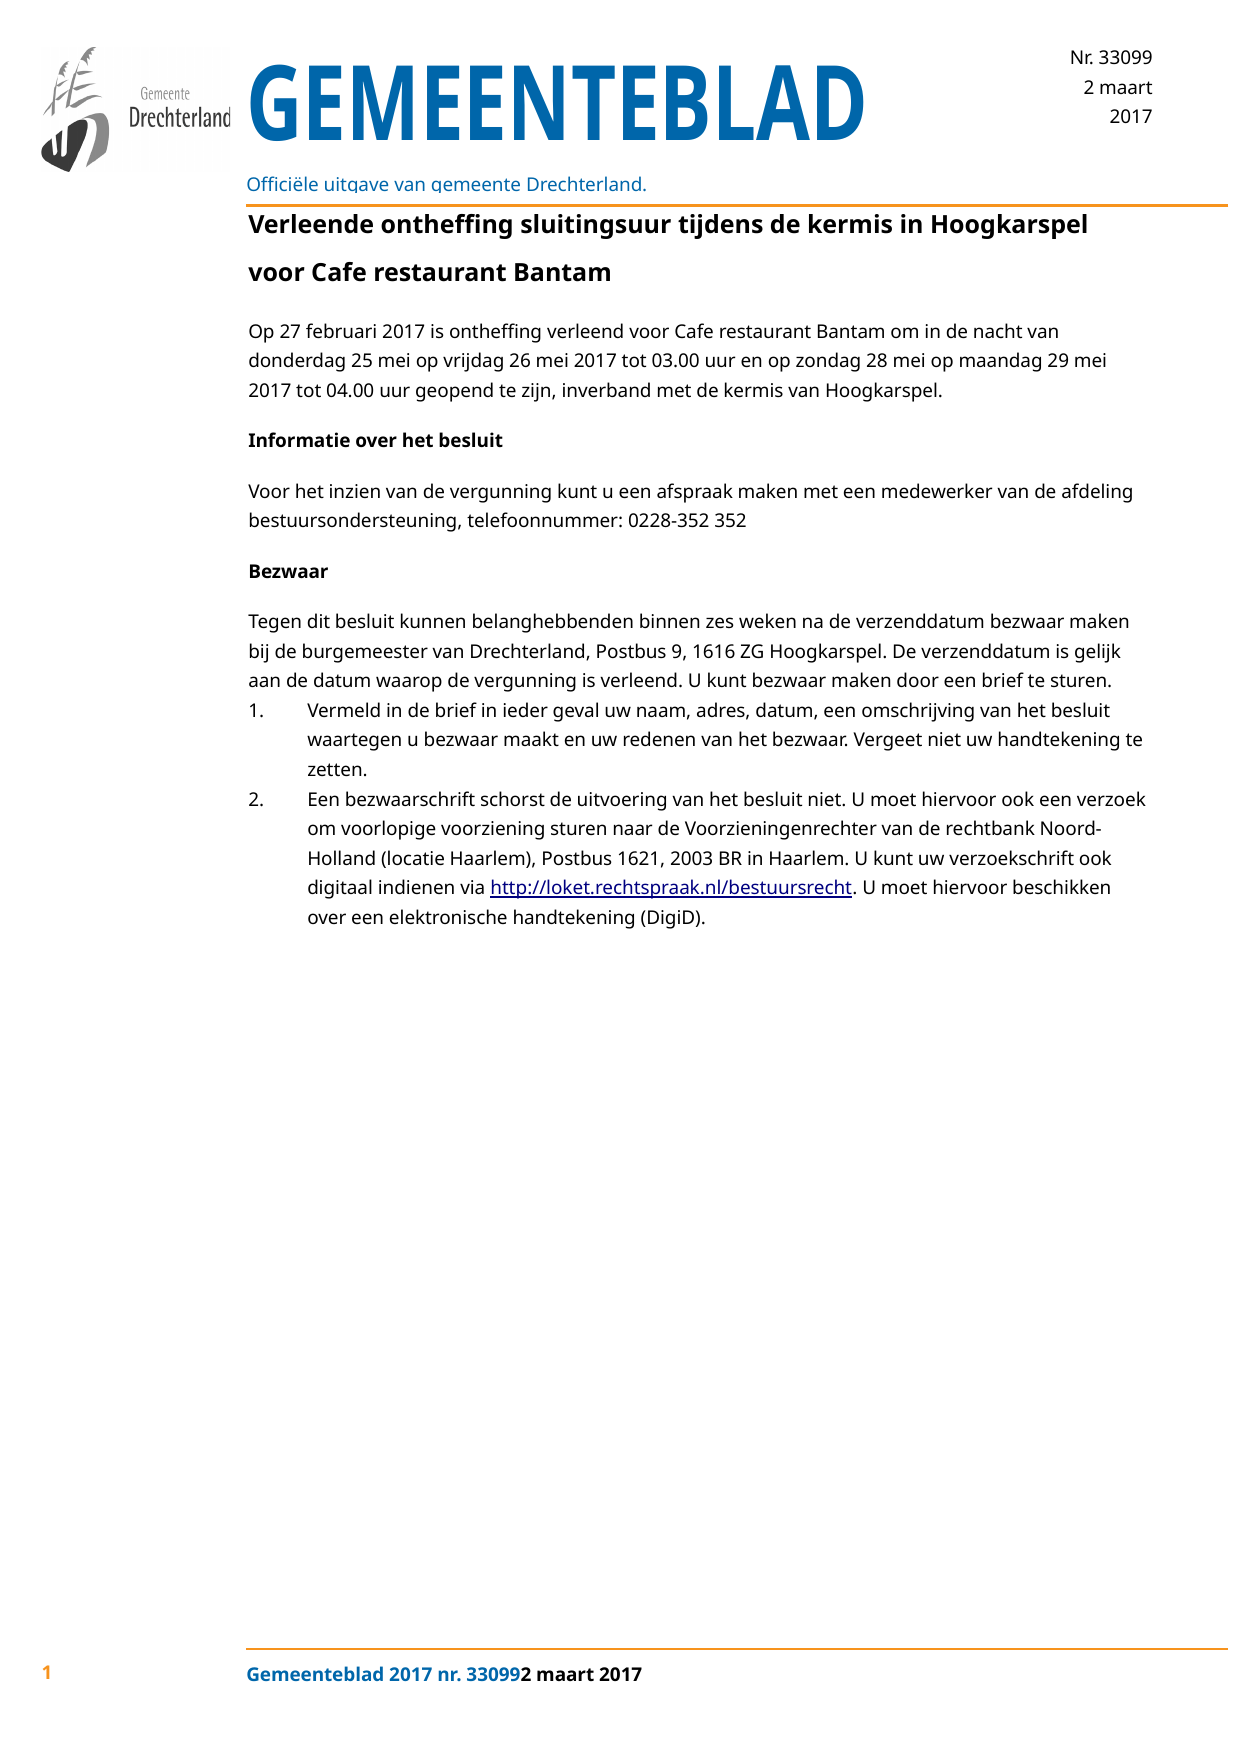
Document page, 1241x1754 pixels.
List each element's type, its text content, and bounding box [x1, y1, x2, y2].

text Voor het inzien van de vergunning kunt u een afspraak maken met een medewerker van de afdeling bestuursondersteuning, telefoonnummer: 0228-352 352 [248, 478, 1152, 533]
picture [41, 47, 231, 172]
text Op 27 februari 2017 is ontheffing verleend voor Cafe restaurant Bantam om in de nacht van donderdag 25 mei op vrijdag 26 mei 2017 tot 03.00 uur en op zondag 28 mei op maandag 29 mei 2017 tot 04.00 uur geopend te zijn, inverband met de kermis van Hoogkarspel. [248, 318, 1152, 403]
text Bezwaar [248, 558, 1152, 584]
text Informatie over het besluit [248, 427, 1152, 453]
list Vermeld in de brief in ieder geval uw naam, adres, datum, een omschrijving van het besluit waartegen u bezwaar maakt en uw redenen van het bezwaar. Vergeet niet uw handtekening te zetten. [248, 697, 1152, 782]
text Tegen dit besluit kunnen belanghebbenden binnen zes weken na de verzenddatum bezwaar maken bij de burgemeester van Drechterland, Postbus 9, 1616 ZG Hoogkarspel. De verzenddatum is gelijk aan de datum waarop de vergunning is verleend. U kunt bezwaar maken door een brief te sturen. [248, 608, 1152, 693]
text Verleende ontheffing sluitingsuur tijdens de kermis in Hoogkarspel voor Cafe restaurant Bantam [248, 207, 1152, 288]
list Een bezwaarschrift schorst de uitvoering van het besluit niet. U moet hiervoor ook een verzoek om voorlopige voorziening sturen naar de Voorzieningenrechter van de rechtbank Noord-Holland (locatie Haarlem), Postbus 1621, 2003 BR in Haarlem. U kunt uw verzoekschrift ook digitaal indienen via http://loket.rechtspraak.nl/bestuursrecht. U moet hiervoor beschikken over een elektronische handtekening (DigiD). [248, 786, 1152, 930]
